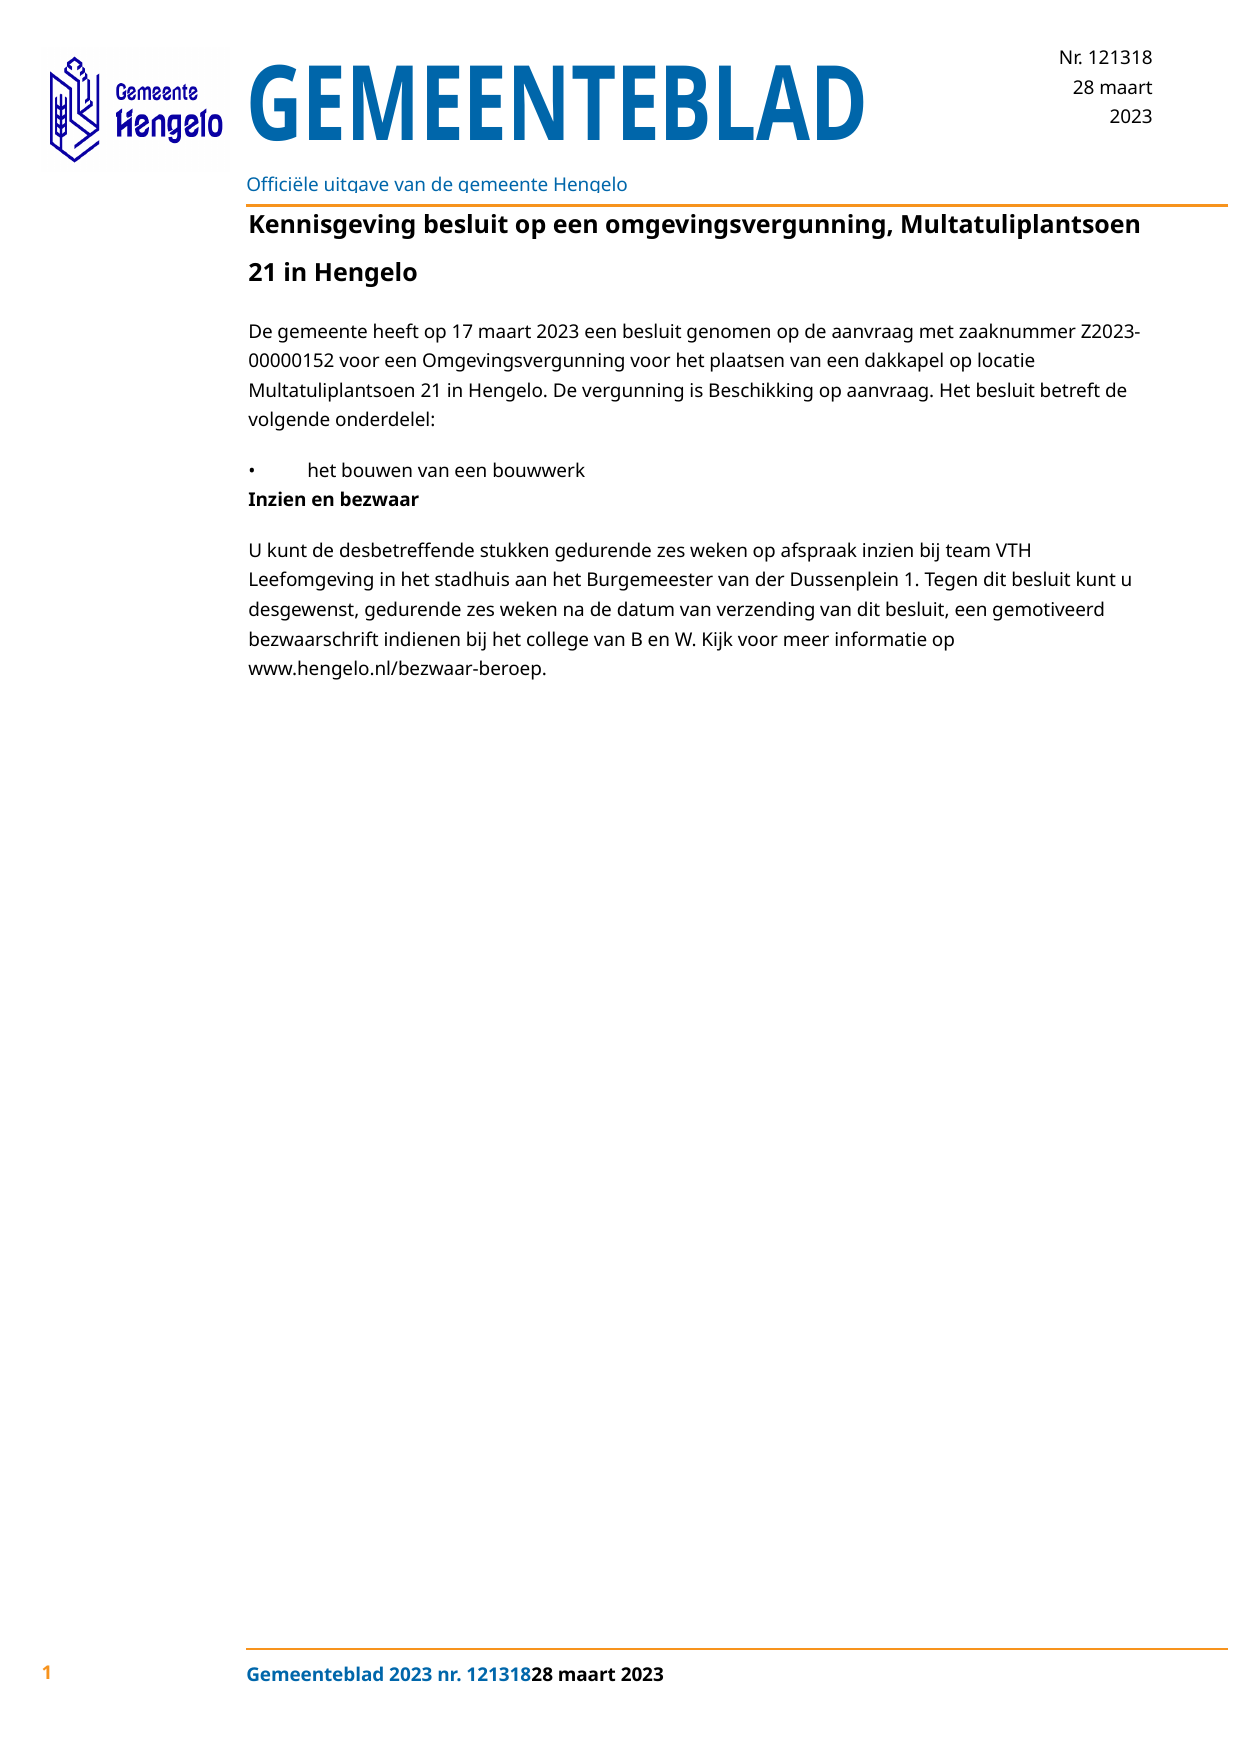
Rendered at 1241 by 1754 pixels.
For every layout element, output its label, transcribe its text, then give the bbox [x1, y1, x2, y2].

text De gemeente heeft op 17 maart 2023 een besluit genomen op de aanvraag met zaaknummer Z2023-00000152 voor een Omgevingsvergunning voor het plaatsen van een dakkapel op locatie Multatuliplantsoen 21 in Hengelo. De vergunning is Beschikking op aanvraag. Het besluit betreft de volgende onderdelel: [248, 318, 1152, 432]
list het bouwen van een bouwwerk [248, 457, 1152, 483]
text Inzien en bezwaar [248, 487, 1152, 512]
picture [41, 47, 231, 172]
text Kennisgeving besluit op een omgevingsvergunning, Multatuliplantsoen 21 in Hengelo [248, 207, 1152, 288]
text U kunt de desbetreffende stukken gedurende zes weken op afspraak inzien bij team VTH Leefomgeving in het stadhuis aan het Burgemeester van der Dussenplein 1. Tegen dit besluit kunt u desgewenst, gedurende zes weken na de datum van verzending van dit besluit, een gemotiveerd bezwaarschrift indienen bij het college van B en W. Kijk voor meer informatie op www.hengelo.nl/bezwaar-beroep. [248, 537, 1152, 681]
